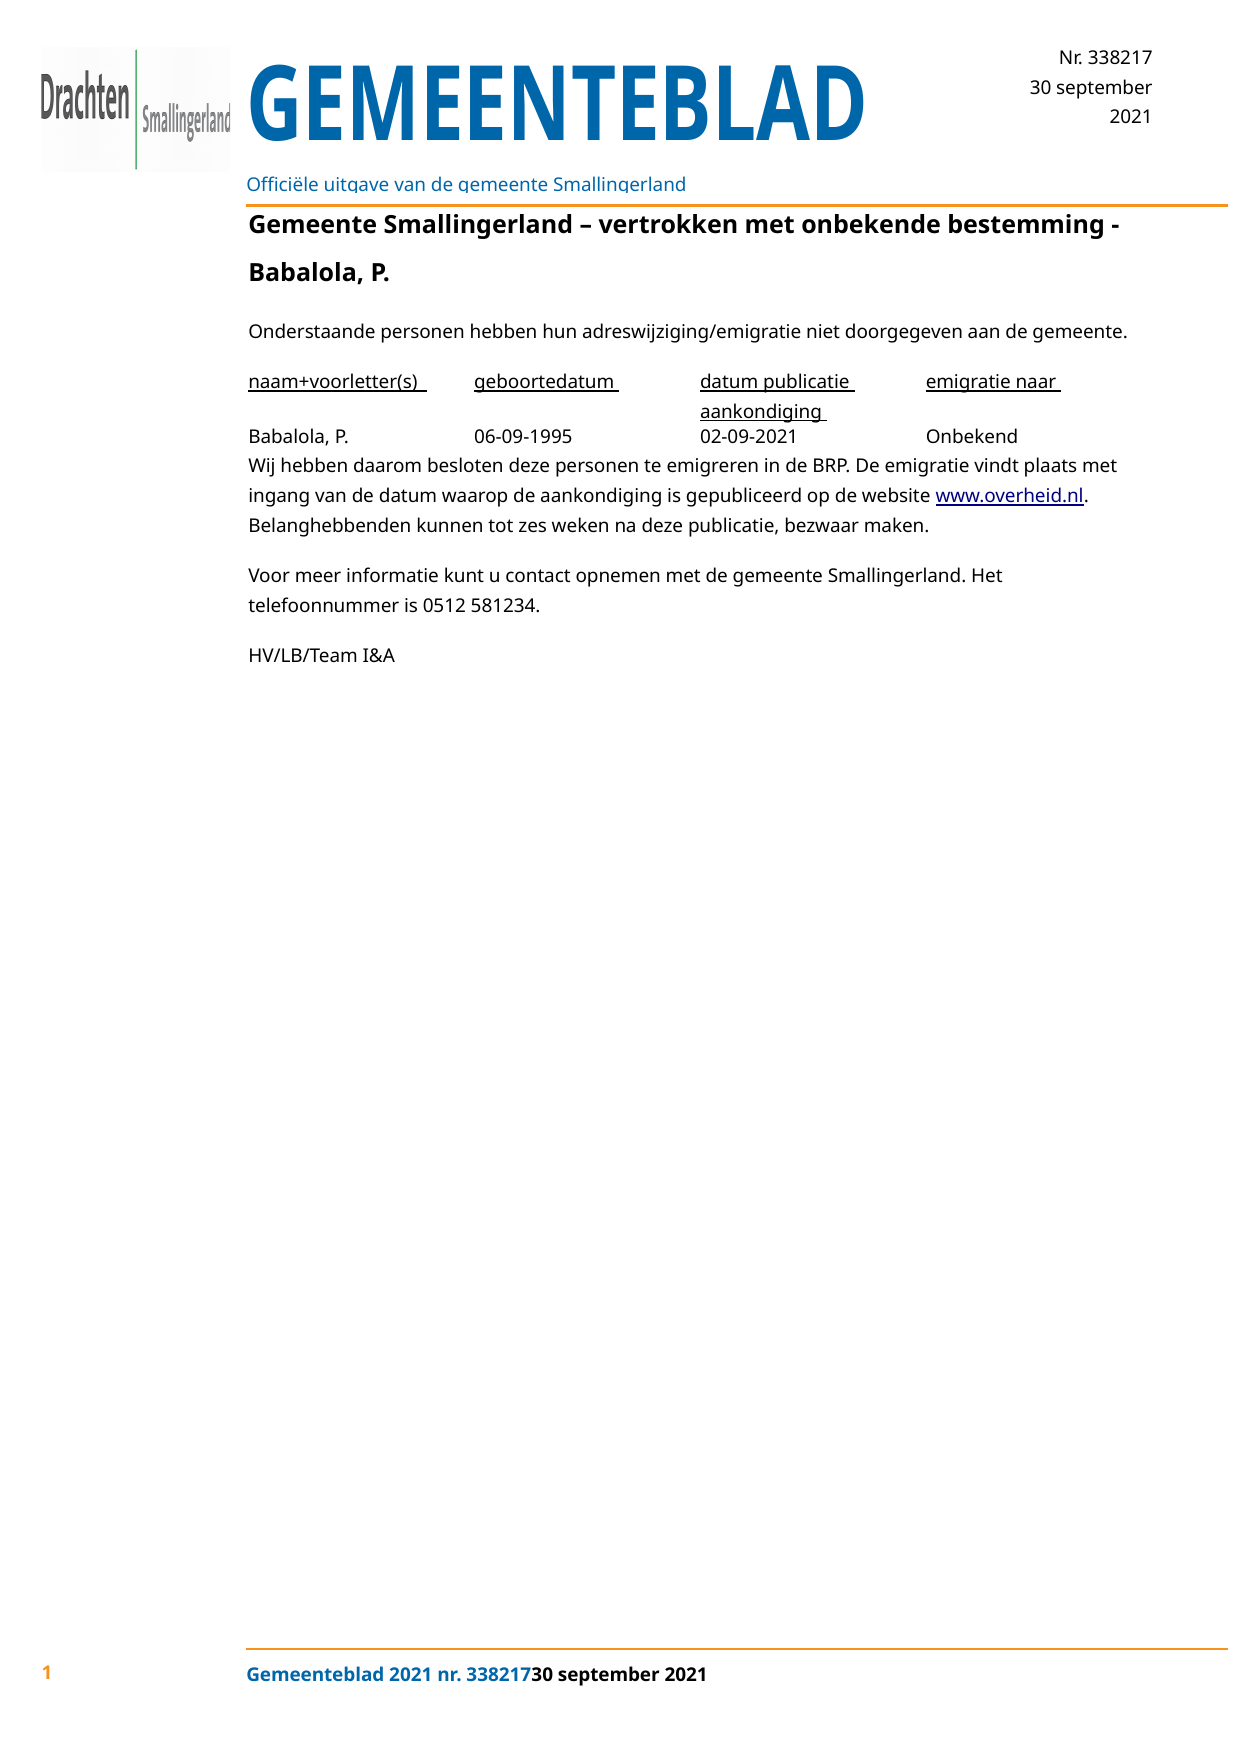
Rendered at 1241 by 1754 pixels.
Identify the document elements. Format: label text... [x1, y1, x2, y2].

table_header emigratie naar [926, 369, 1152, 424]
table_header datum publicatie aankondiging [700, 369, 926, 424]
table_cell 02-09-2021 [700, 424, 926, 449]
table_cell Onbekend [926, 424, 1152, 449]
text Voor meer informatie kunt u contact opnemen met de gemeente Smallingerland. Het telefoonnummer is 0512 581234. [248, 562, 1152, 618]
text Onderstaande personen hebben hun adreswijziging/emigratie niet doorgegeven aan de gemeente. [248, 318, 1152, 344]
text Wij hebben daarom besloten deze personen te emigreren in de BRP. De emigratie vindt plaats met ingang van de datum waarop de aankondiging is gepubliceerd op de website www.overheid.nl. Belanghebbenden kunnen tot zes weken na deze publicatie, bezwaar maken. [248, 453, 1152, 538]
picture [41, 47, 231, 172]
text HV/LB/Team I&A [248, 642, 1152, 668]
table_cell Babalola, P. [248, 424, 474, 449]
table_cell 06-09-1995 [474, 424, 700, 449]
table_header geboortedatum [474, 369, 700, 424]
table_header naam+voorletter(s) [248, 369, 474, 424]
text Gemeente Smallingerland – vertrokken met onbekende bestemming - Babalola, P. [248, 207, 1152, 288]
